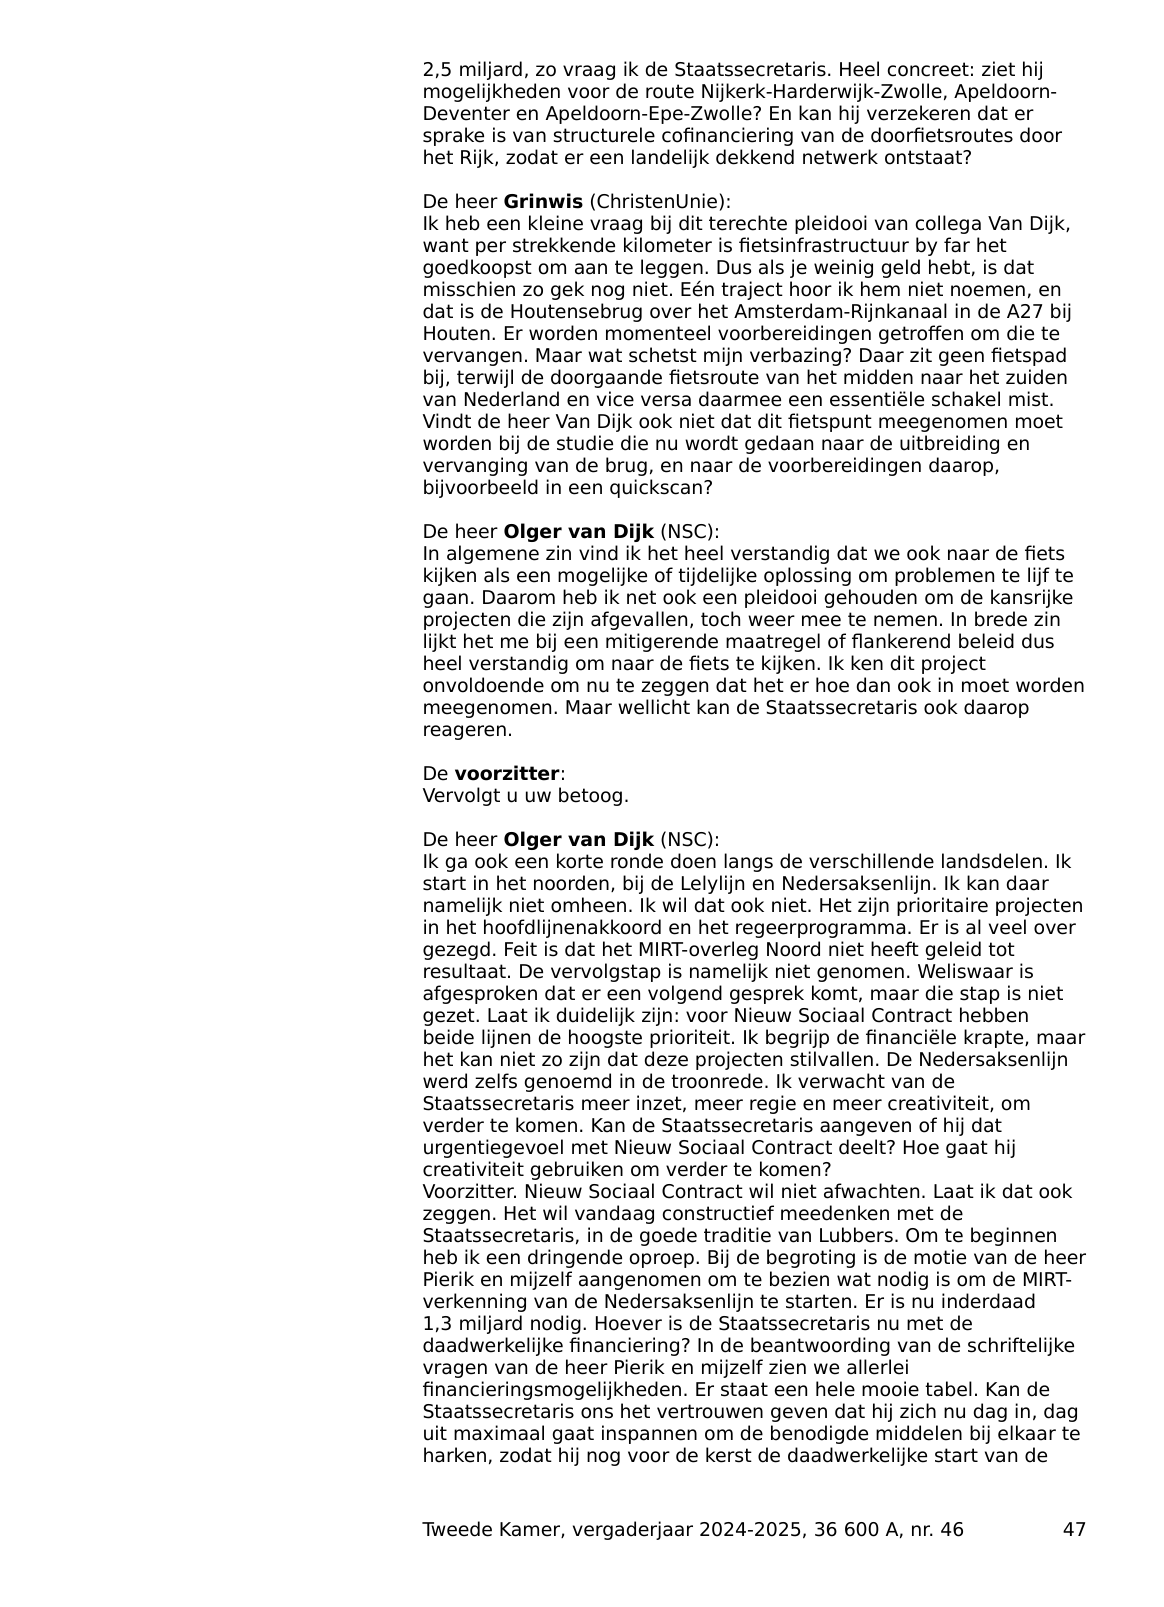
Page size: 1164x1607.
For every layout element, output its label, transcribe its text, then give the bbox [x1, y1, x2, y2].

text Vervolgt u uw betoog. [422, 785, 1087, 807]
text De heer Olger van Dijk (NSC): [422, 521, 1087, 543]
text Voorzitter. Nieuw Sociaal Contract wil niet afwachten. Laat ik dat ook zeggen. Het wil vandaag constructief meedenken met de Staatssecretaris, in de goede traditie van Lubbers. Om te beginnen heb ik een dringende oproep. Bij de begroting is de motie van de heer Pierik en mijzelf aangenomen om te bezien wat nodig is om de MIRT-verkenning van de Nedersaksenlijn te starten. Er is nu inderdaad 1,3 miljard nodig. Hoever is de Staatssecretaris nu met de daadwerkelijke financiering? In de beantwoording van de schriftelijke vragen van de heer Pierik en mijzelf zien we allerlei financieringsmogelijkheden. Er staat een hele mooie tabel. Kan de Staatssecretaris ons het vertrouwen geven dat hij zich nu dag in, dag uit maximaal gaat inspannen om de benodigde middelen bij elkaar te harken, zodat hij nog voor de kerst de daadwerkelijke start van de [422, 1181, 1087, 1467]
text De voorzitter: [422, 763, 1087, 785]
text 2,5 miljard, zo vraag ik de Staatssecretaris. Heel concreet: ziet hij mogelijkheden voor de route Nijkerk-Harderwijk-Zwolle, Apeldoorn-Deventer en Apeldoorn-Epe-Zwolle? En kan hij verzekeren dat er sprake is van structurele cofinanciering van de doorfietsroutes door het Rijk, zodat er een landelijk dekkend netwerk ontstaat? [422, 59, 1087, 169]
text Ik ga ook een korte ronde doen langs de verschillende landsdelen. Ik start in het noorden, bij de Lelylijn en Nedersaksenlijn. Ik kan daar namelijk niet omheen. Ik wil dat ook niet. Het zijn prioritaire projecten in het hoofdlijnenakkoord en het regeerprogramma. Er is al veel over gezegd. Feit is dat het MIRT-overleg Noord niet heeft geleid tot resultaat. De vervolgstap is namelijk niet genomen. Weliswaar is afgesproken dat er een volgend gesprek komt, maar die stap is niet gezet. Laat ik duidelijk zijn: voor Nieuw Sociaal Contract hebben beide lijnen de hoogste prioriteit. Ik begrijp de financiële krapte, maar het kan niet zo zijn dat deze projecten stilvallen. De Nedersaksenlijn werd zelfs genoemd in de troonrede. Ik verwacht van de Staatssecretaris meer inzet, meer regie en meer creativiteit, om verder te komen. Kan de Staatssecretaris aangeven of hij dat urgentiegevoel met Nieuw Sociaal Contract deelt? Hoe gaat hij creativiteit gebruiken om verder te komen? [422, 851, 1087, 1181]
text In algemene zin vind ik het heel verstandig dat we ook naar de fiets kijken als een mogelijke of tijdelijke oplossing om problemen te lijf te gaan. Daarom heb ik net ook een pleidooi gehouden om de kansrijke projecten die zijn afgevallen, toch weer mee te nemen. In brede zin lijkt het me bij een mitigerende maatregel of flankerend beleid dus heel verstandig om naar de fiets te kijken. Ik ken dit project onvoldoende om nu te zeggen dat het er hoe dan ook in moet worden meegenomen. Maar wellicht kan de Staatssecretaris ook daarop reageren. [422, 543, 1087, 741]
text De heer Grinwis (ChristenUnie): [422, 191, 1087, 213]
text De heer Olger van Dijk (NSC): [422, 829, 1087, 851]
text Ik heb een kleine vraag bij dit terechte pleidooi van collega Van Dijk, want per strekkende kilometer is fietsinfrastructuur by far het goedkoopst om aan te leggen. Dus als je weinig geld hebt, is dat misschien zo gek nog niet. Eén traject hoor ik hem niet noemen, en dat is de Houtensebrug over het Amsterdam-Rijnkanaal in de A27 bij Houten. Er worden momenteel voorbereidingen getroffen om die te vervangen. Maar wat schetst mijn verbazing? Daar zit geen fietspad bij, terwijl de doorgaande fietsroute van het midden naar het zuiden van Nederland en vice versa daarmee een essentiële schakel mist. Vindt de heer Van Dijk ook niet dat dit fietspunt meegenomen moet worden bij de studie die nu wordt gedaan naar de uitbreiding en vervanging van de brug, en naar de voorbereidingen daarop, bijvoorbeeld in een quickscan? [422, 213, 1087, 499]
